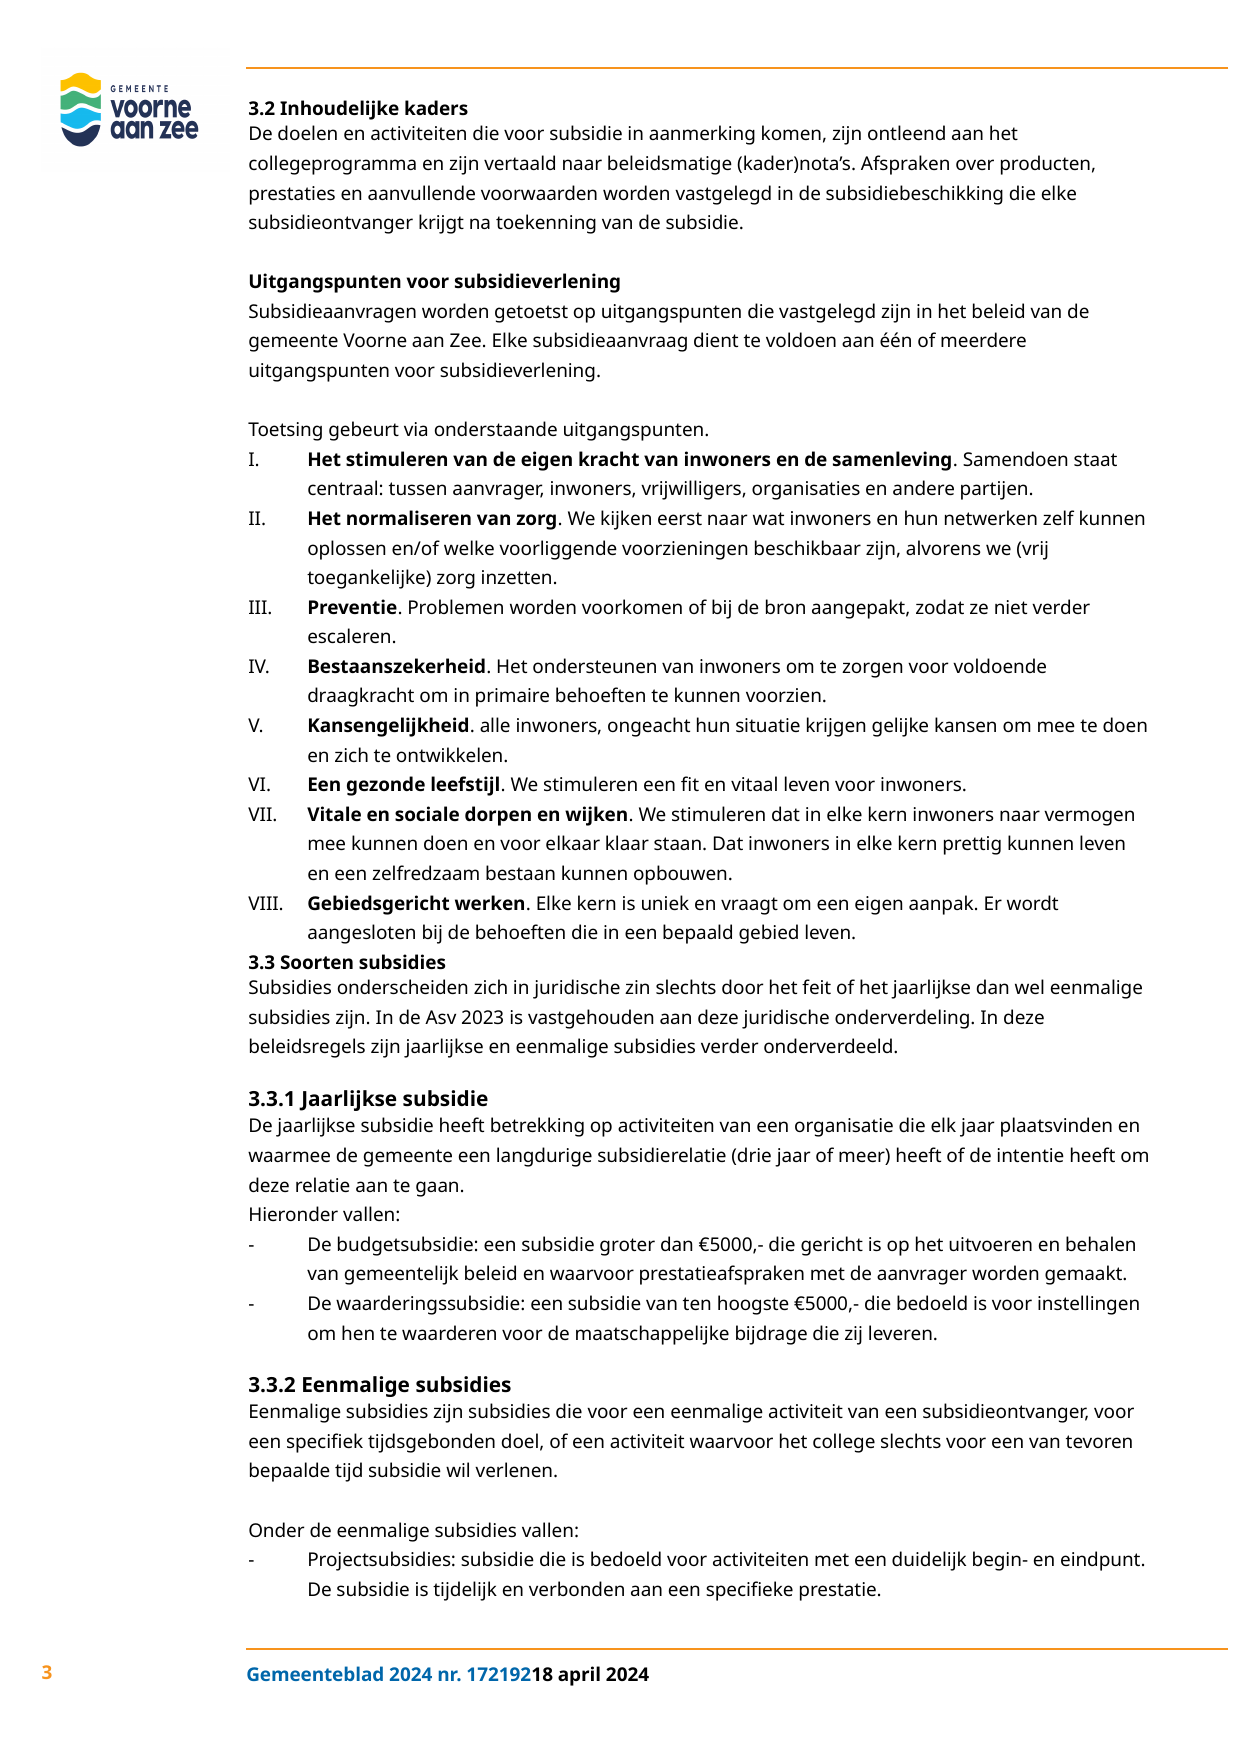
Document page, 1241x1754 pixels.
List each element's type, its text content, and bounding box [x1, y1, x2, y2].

list Bestaanszekerheid. Het ondersteunen van inwoners om te zorgen voor voldoende draagkracht om in primaire behoeften te kunnen voorzien. [248, 653, 1152, 708]
list Gebiedsgericht werken. Elke kern is uniek en vraagt om een eigen aanpak. Er wordt aangesloten bij de behoeften die in een bepaald gebied leven. [248, 890, 1152, 945]
text Eenmalige subsidies zijn subsidies die voor een eenmalige activiteit van een subsidieontvanger, voor een specifiek tijdsgebonden doel, of een activiteit waarvoor het college slechts voor een van tevoren bepaalde tijd subsidie wil verlenen. [248, 1398, 1152, 1483]
list Het normaliseren van zorg. We kijken eerst naar wat inwoners en hun netwerken zelf kunnen oplossen en/of welke voorliggende voorzieningen beschikbaar zijn, alvorens we (vrij toegankelijke) zorg inzetten. [248, 505, 1152, 590]
text Toetsing gebeurt via onderstaande uitgangspunten. [248, 416, 1152, 442]
list Preventie. Problemen worden voorkomen of bij de bron aangepakt, zodat ze niet verder escaleren. [248, 594, 1152, 649]
list Kansengelijkheid. alle inwoners, ongeacht hun situatie krijgen gelijke kansen om mee te doen en zich te ontwikkelen. [248, 712, 1152, 767]
list Een gezonde leefstijl. We stimuleren een fit en vitaal leven voor inwoners. [248, 771, 1152, 797]
text De jaarlijkse subsidie heeft betrekking op activiteiten van een organisatie die elk jaar plaatsvinden en waarmee de gemeente een langdurige subsidierelatie (drie jaar of meer) heeft of de intentie heeft om deze relatie aan te gaan. [248, 1113, 1152, 1197]
text Subsidies onderscheiden zich in juridische zin slechts door het feit of het jaarlijkse dan wel eenmalige subsidies zijn. In de Asv 2023 is vastgehouden aan deze juridische onderverdeling. In deze beleidsregels zijn jaarlijkse en eenmalige subsidies verder onderverdeeld. [248, 974, 1152, 1059]
list Vitale en sociale dorpen en wijken. We stimuleren dat in elke kern inwoners naar vermogen mee kunnen doen en voor elkaar klaar staan. Dat inwoners in elke kern prettig kunnen leven en een zelfredzaam bestaan kunnen opbouwen. [248, 801, 1152, 886]
text Uitgangspunten voor subsidieverlening [248, 268, 1152, 294]
text De doelen en activiteiten die voor subsidie in aanmerking komen, zijn ontleend aan het collegeprogramma en zijn vertaald naar beleidsmatige (kader)nota’s. Afspraken over producten, prestaties en aanvullende voorwaarden worden vastgelegd in de subsidiebeschikking die elke subsidieontvanger krijgt na toekenning van de subsidie. [248, 121, 1152, 235]
text 3.3 Soorten subsidies [248, 949, 1152, 974]
text 3.2 Inhoudelijke kaders [248, 95, 1152, 121]
text Hieronder vallen: [248, 1201, 1152, 1227]
list Het stimuleren van de eigen kracht van inwoners en de samenleving. Samendoen staat centraal: tussen aanvrager, inwoners, vrijwilligers, organisaties en andere partijen. [248, 446, 1152, 501]
list De budgetsubsidie: een subsidie groter dan €5000,- die gericht is op het uitvoeren en behalen van gemeentelijk beleid en waarvoor prestatieafspraken met de aanvrager worden gemaakt. [248, 1231, 1152, 1286]
list Projectsubsidies: subsidie die is bedoeld voor activiteiten met een duidelijk begin- en eindpunt. De subsidie is tijdelijk en verbonden aan een specifieke prestatie. [248, 1546, 1152, 1602]
text 3.3.1 Jaarlijkse subsidie [248, 1084, 1152, 1113]
picture [41, 47, 231, 172]
text Onder de eenmalige subsidies vallen: [248, 1517, 1152, 1543]
list De waarderingssubsidie: een subsidie van ten hoogste €5000,- die bedoeld is voor instellingen om hen te waarderen voor de maatschappelijke bijdrage die zij leveren. [248, 1290, 1152, 1345]
text 3.3.2 Eenmalige subsidies [248, 1370, 1152, 1398]
text Subsidieaanvragen worden getoetst op uitgangspunten die vastgelegd zijn in het beleid van de gemeente Voorne aan Zee. Elke subsidieaanvraag dient te voldoen aan één of meerdere uitgangspunten voor subsidieverlening. [248, 298, 1152, 383]
